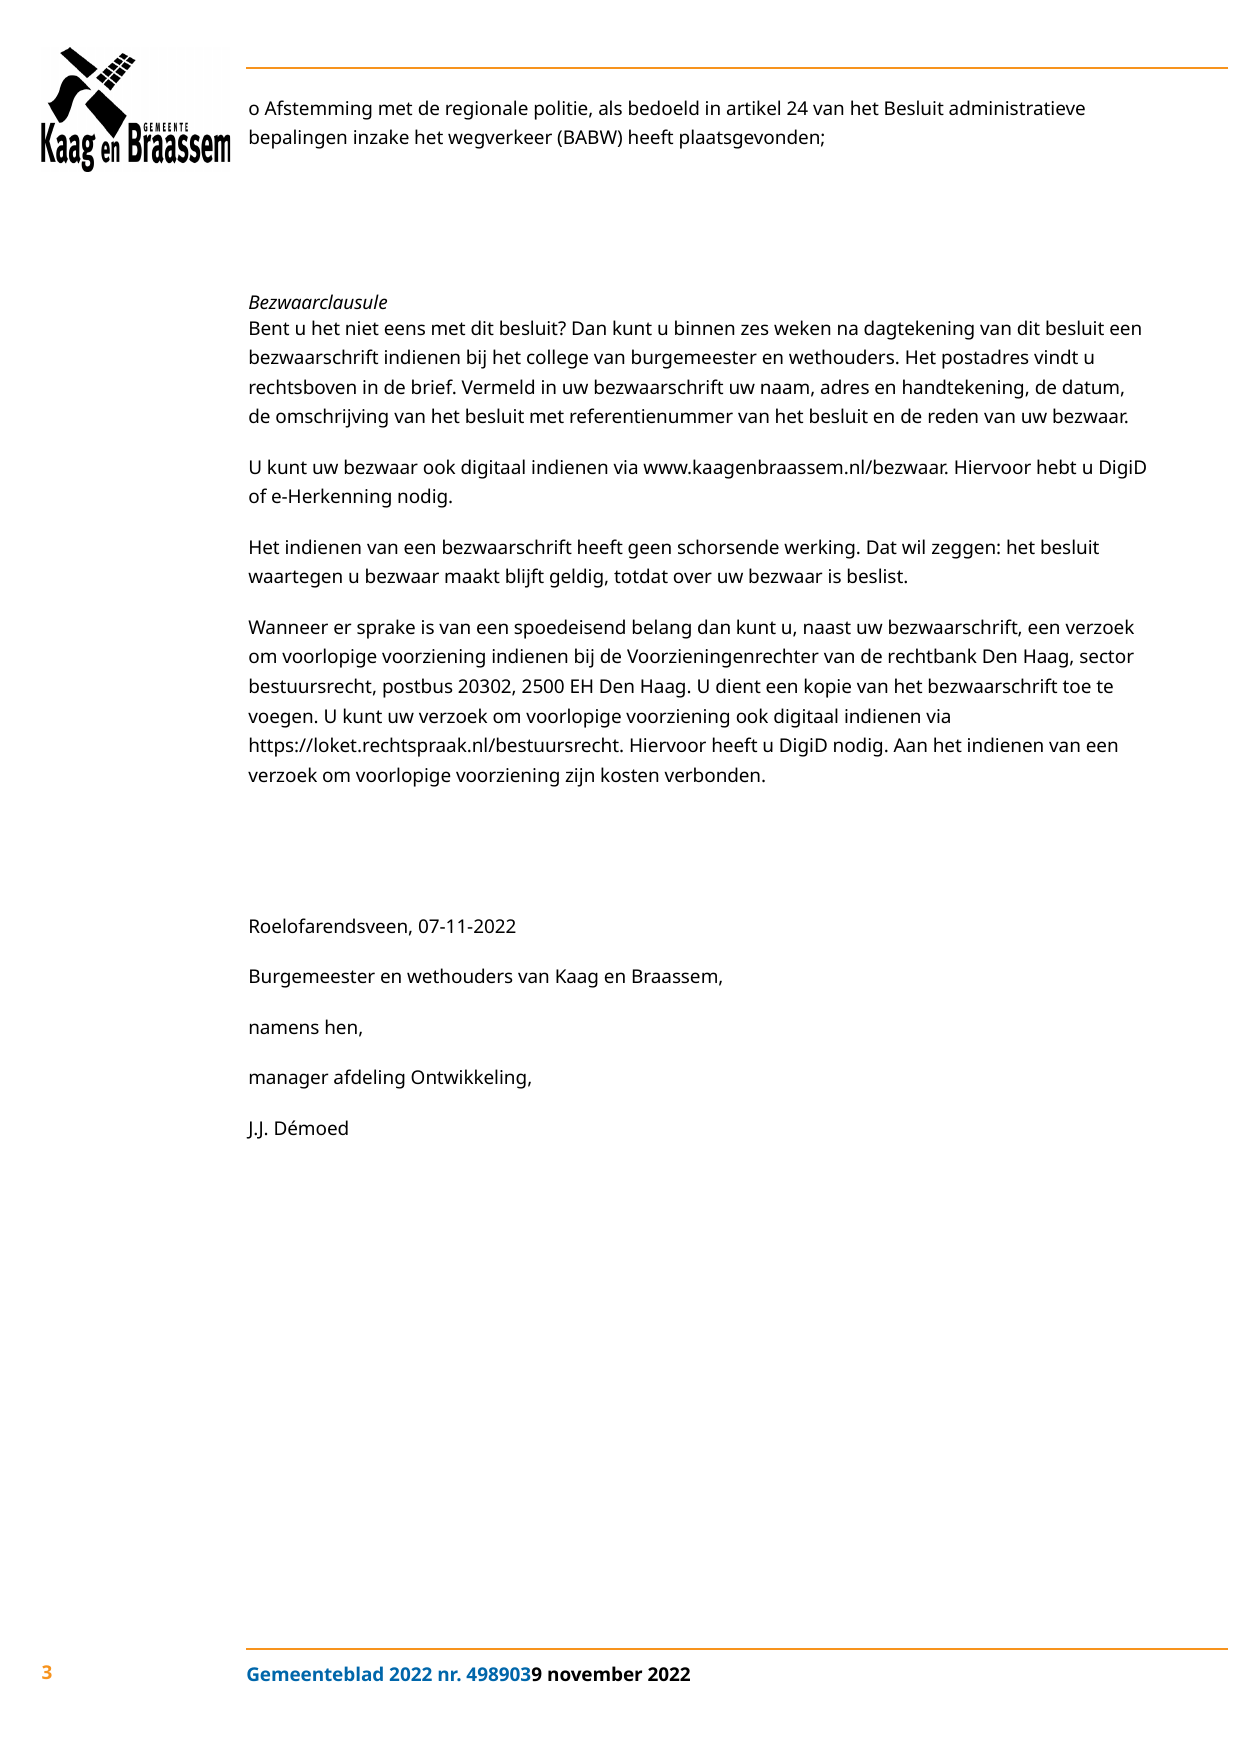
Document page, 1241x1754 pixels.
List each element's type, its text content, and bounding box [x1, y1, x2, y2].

text Roelofarendsveen, 07-11-2022 [248, 913, 1152, 939]
text Bezwaarclausule [248, 289, 1152, 315]
text Wanneer er sprake is van een spoedeisend belang dan kunt u, naast uw bezwaarschrift, een verzoek om voorlopige voorziening indienen bij de Voorzieningenrechter van de rechtbank Den Haag, sector bestuursrecht, postbus 20302, 2500 EH Den Haag. U dient een kopie van het bezwaarschrift toe te voegen. U kunt uw verzoek om voorlopige voorziening ook digitaal indienen via https://loket.rechtspraak.nl/bestuursrecht. Hiervoor heeft u DigiD nodig. Aan het indienen van een verzoek om voorlopige voorziening zijn kosten verbonden. [248, 614, 1152, 788]
text U kunt uw bezwaar ook digitaal indienen via www.kaagenbraassem.nl/bezwaar. Hiervoor hebt u DigiD of e-Herkenning nodig. [248, 454, 1152, 509]
picture [41, 47, 231, 172]
text Bent u het niet eens met dit besluit? Dan kunt u binnen zes weken na dagtekening van dit besluit een bezwaarschrift indienen bij het college van burgemeester en wethouders. Het postadres vindt u rechtsboven in de brief. Vermeld in uw bezwaarschrift uw naam, adres en handtekening, de datum, de omschrijving van het besluit met referentienummer van het besluit en de reden van uw bezwaar. [248, 315, 1152, 429]
text Burgemeester en wethouders van Kaag en Braassem, [248, 964, 1152, 989]
text Het indienen van een bezwaarschrift heeft geen schorsende werking. Dat wil zeggen: het besluit waartegen u bezwaar maakt blijft geldig, totdat over uw bezwaar is beslist. [248, 534, 1152, 589]
text o Afstemming met de regionale politie, als bedoeld in artikel 24 van het Besluit administratieve bepalingen inzake het wegverkeer (BABW) heeft plaatsgevonden; [248, 95, 1152, 150]
text namens hen, [248, 1014, 1152, 1040]
text J.J. Démoed [248, 1115, 1152, 1141]
text manager afdeling Ontwikkeling, [248, 1064, 1152, 1090]
